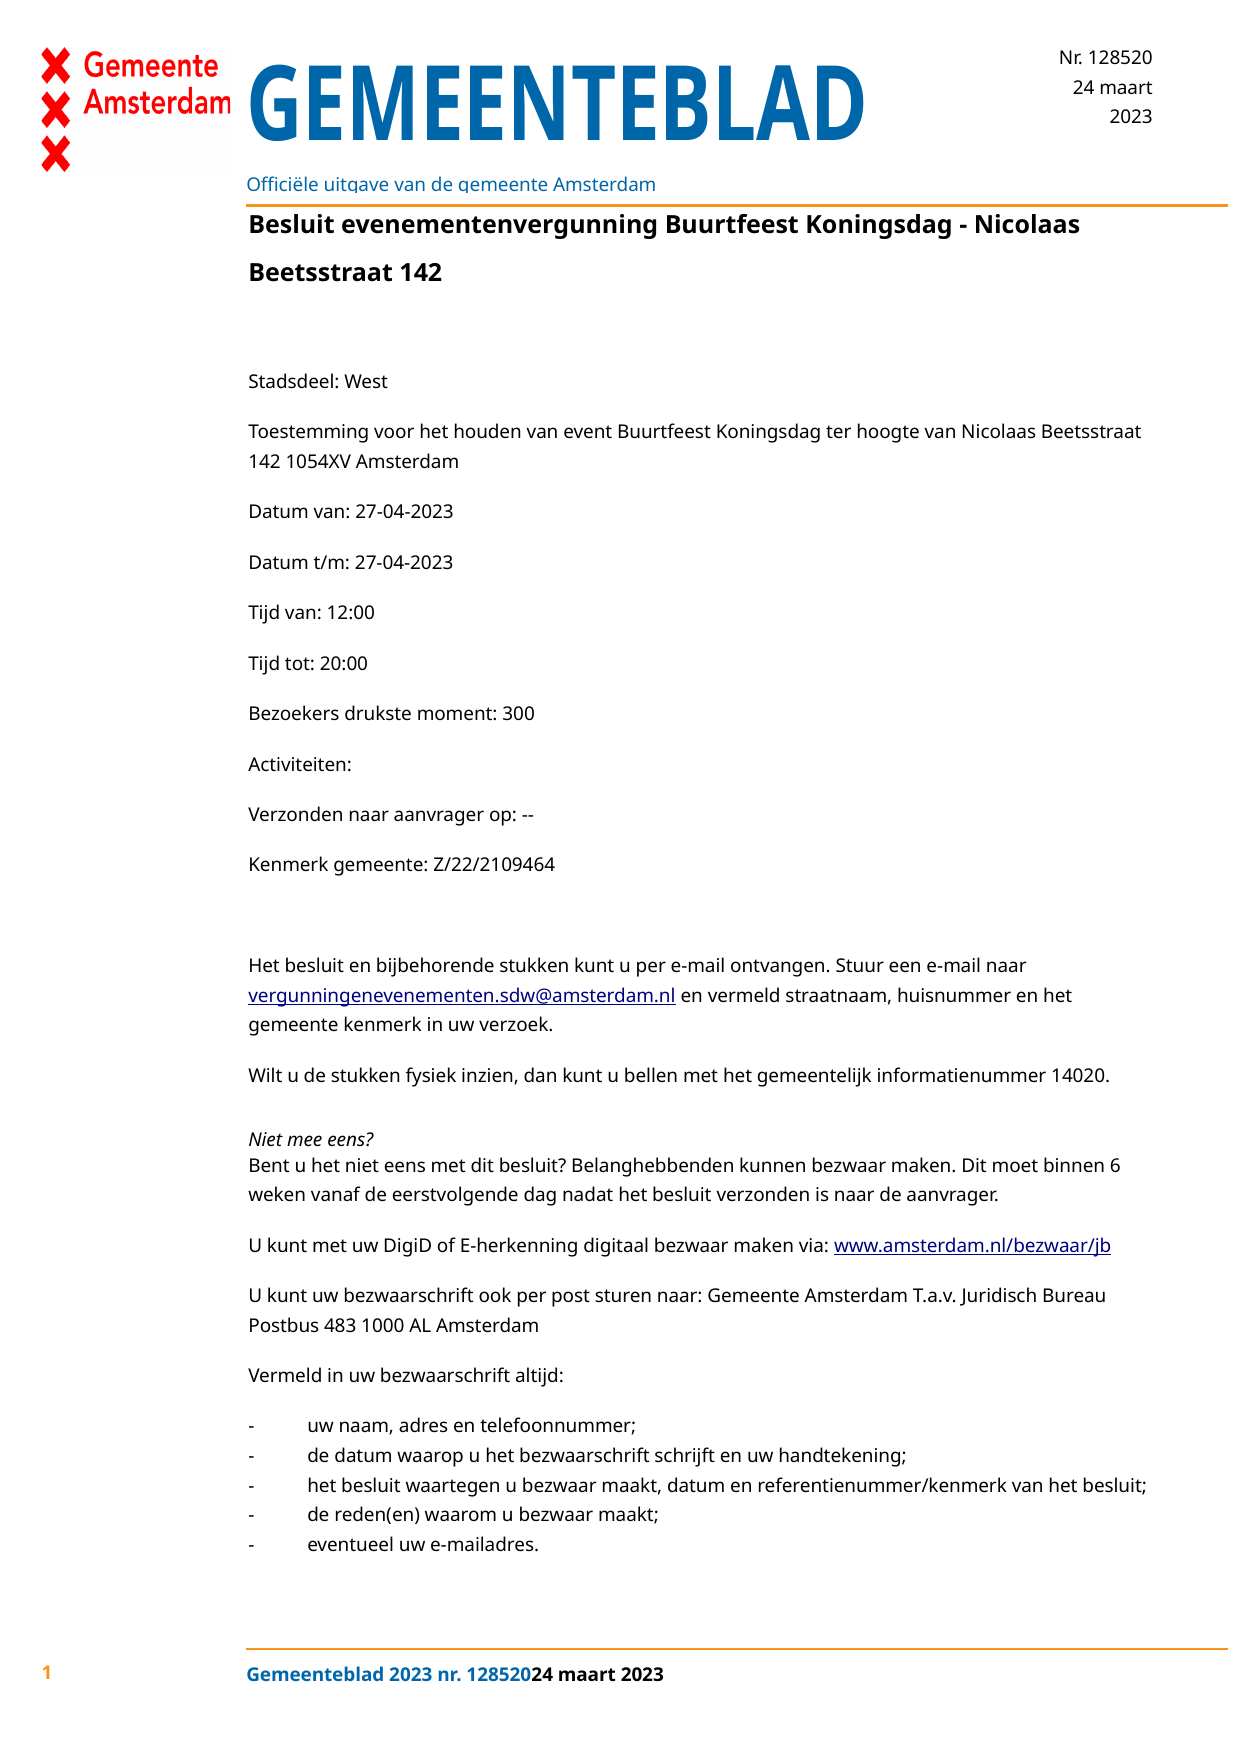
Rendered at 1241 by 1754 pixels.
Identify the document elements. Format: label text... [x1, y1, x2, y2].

text Verzonden naar aanvrager op: -- [248, 801, 1152, 827]
text Toestemming voor het houden van event Buurtfeest Koningsdag ter hoogte van Nicolaas Beetsstraat 142 1054XV Amsterdam [248, 419, 1152, 474]
text Tijd van: 12:00 [248, 599, 1152, 625]
list de datum waarop u het bezwaarschrift schrijft en uw handtekening; [248, 1442, 1152, 1468]
text U kunt met uw DigiD of E-herkenning digitaal bezwaar maken via: www.amsterdam.nl/bezwaar/jb [248, 1232, 1152, 1257]
list eventueel uw e-mailadres. [248, 1531, 1152, 1557]
text Bent u het niet eens met dit besluit? Belanghebbenden kunnen bezwaar maken. Dit moet binnen 6 weken vanaf de eerstvolgende dag nadat het besluit verzonden is naar de aanvrager. [248, 1152, 1152, 1207]
list de reden(en) waarom u bezwaar maakt; [248, 1501, 1152, 1527]
text Datum van: 27-04-2023 [248, 499, 1152, 524]
text Wilt u de stukken fysiek inzien, dan kunt u bellen met het gemeentelijk informatienummer 14020. [248, 1062, 1152, 1088]
text Stadsdeel: West [248, 368, 1152, 394]
list het besluit waartegen u bezwaar maakt, datum en referentienummer/kenmerk van het besluit; [248, 1472, 1152, 1497]
text Besluit evenementenvergunning Buurtfeest Koningsdag - Nicolaas Beetsstraat 142 [248, 207, 1152, 288]
text Activiteiten: [248, 751, 1152, 777]
text Tijd tot: 20:00 [248, 650, 1152, 676]
text Vermeld in uw bezwaarschrift altijd: [248, 1362, 1152, 1388]
text Het besluit en bijbehorende stukken kunt u per e-mail ontvangen. Stuur een e-mail naar vergunningenevenementen.sdw@amsterdam.nl en vermeld straatnaam, huisnummer en het gemeente kenmerk in uw verzoek. [248, 952, 1152, 1037]
list uw naam, adres en telefoonnummer; [248, 1413, 1152, 1438]
text U kunt uw bezwaarschrift ook per post sturen naar: Gemeente Amsterdam T.a.v. Juridisch Bureau Postbus 483 1000 AL Amsterdam [248, 1282, 1152, 1337]
text Bezoekers drukste moment: 300 [248, 700, 1152, 726]
text Niet mee eens? [248, 1126, 1152, 1152]
text Datum t/m: 27-04-2023 [248, 549, 1152, 575]
text Kenmerk gemeente: Z/22/2109464 [248, 852, 1152, 877]
picture [41, 47, 231, 172]
